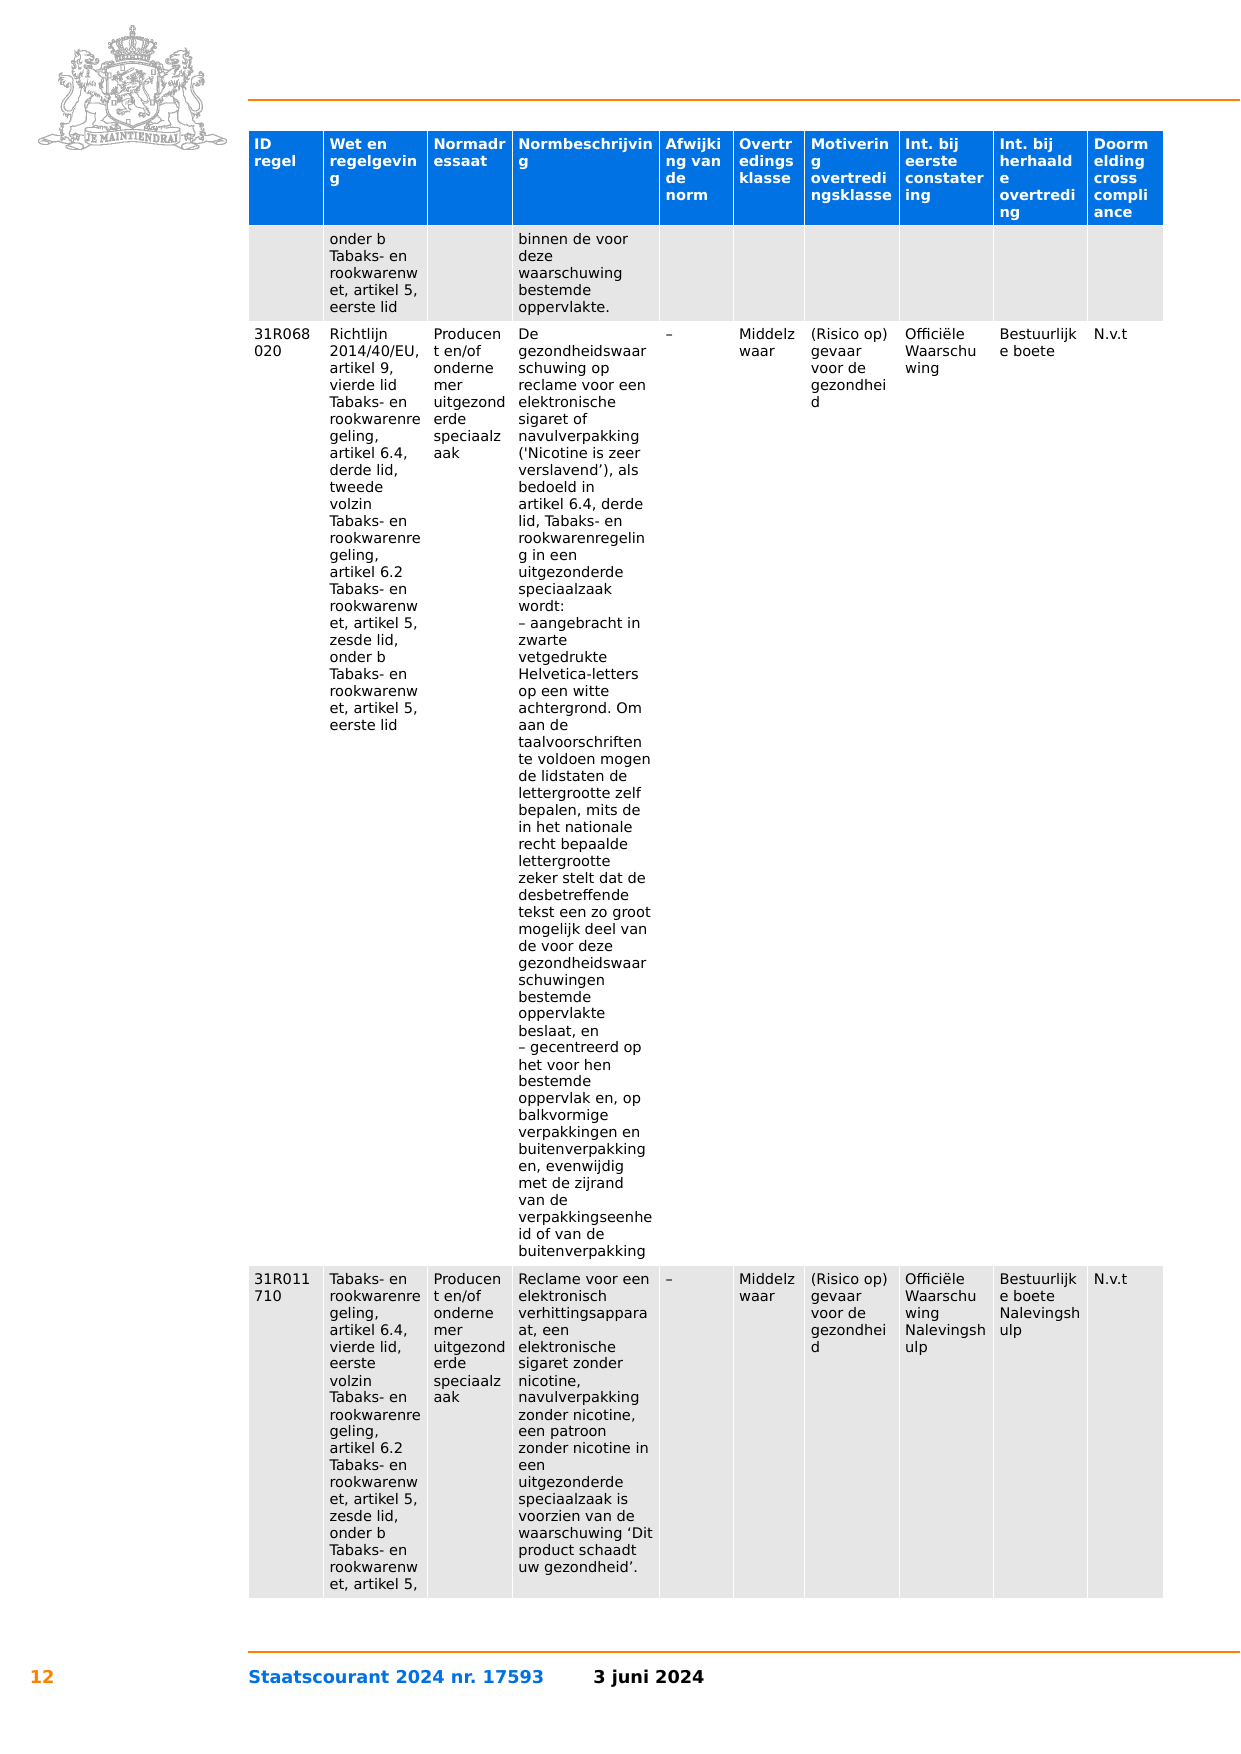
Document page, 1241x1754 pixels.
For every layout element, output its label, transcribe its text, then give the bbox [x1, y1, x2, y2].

picture [38, 25, 227, 150]
table_cell [994, 226, 1087, 321]
table_header Normadressaat [428, 131, 512, 225]
table_cell Tabaks- en rookwarenregeling, artikel 6.4, vierde lid, eerste volzin Tabaks- en rookwarenregeling, artikel 6.2 Tabaks- en rookwarenwet, artikel 5, zesde lid, onder b Tabaks- en rookwarenwet, artikel 5, [324, 1266, 427, 1598]
table_cell Middelzwaar [734, 1266, 804, 1598]
table_cell binnen de voor deze waarschuwing bestemde oppervlakte. [513, 226, 659, 321]
table_header ID regel [249, 131, 323, 225]
table_cell N.v.t [1088, 1266, 1163, 1598]
table_cell [249, 226, 323, 321]
table_cell Bestuurlijke boete Nalevingshulp [994, 1266, 1087, 1598]
table_header Afwijking van de norm [660, 131, 733, 225]
table_cell Reclame voor een elektronisch verhittingsapparaat, een elektronische sigaret zonder nicotine, navulverpakking zonder nicotine, een patroon zonder nicotine in een uitgezonderde speciaalzaak is voorzien van de waarschuwing ‘Dit product schaadt uw gezondheid’. [513, 1266, 659, 1598]
table_header Int. bij eerste constatering [900, 131, 993, 225]
table_cell – [660, 1266, 733, 1598]
table_cell [734, 226, 804, 321]
table_cell Officiële Waarschuwing Nalevingshulp [900, 1266, 993, 1598]
table_cell 31R011710 [249, 1266, 323, 1598]
table_header Normbeschrijving [513, 131, 659, 225]
table_cell [1088, 226, 1163, 321]
table_cell Producent en/of ondernemer uitgezonderde speciaalzaak [428, 1266, 512, 1598]
table_cell Producent en/of ondernemer uitgezonderde speciaalzaak [428, 322, 512, 1265]
table_cell [428, 226, 512, 321]
table_cell Middelzwaar [734, 322, 804, 1265]
table_cell onder b Tabaks- en rookwarenwet, artikel 5, eerste lid [324, 226, 427, 321]
table_cell Richtlijn 2014/40/EU, artikel 9, vierde lid Tabaks- en rookwarenregeling, artikel 6.4, derde lid, tweede volzin Tabaks- en rookwarenregeling, artikel 6.2 Tabaks- en rookwarenwet, artikel 5, zesde lid, onder b Tabaks- en rookwarenwet, artikel 5, eerste lid [324, 322, 427, 1265]
table_cell De gezondheidswaarschuwing op reclame voor een elektronische sigaret of navulverpakking ('Nicotine is zeer verslavend’), als bedoeld in artikel 6.4, derde lid, Tabaks- en rookwarenregeling in een uitgezonderde speciaalzaak wordt: – aangebracht in zwarte vetgedrukte Helvetica-letters op een witte achtergrond. Om aan de taalvoorschriften te voldoen mogen de lidstaten de lettergrootte zelf bepalen, mits de in het nationale recht bepaalde lettergrootte zeker stelt dat de desbetreffende tekst een zo groot mogelijk deel van de voor deze gezondheidswaarschuwingen bestemde oppervlakte beslaat, en – gecentreerd op het voor hen bestemde oppervlak en, op balkvormige verpakkingen en buitenverpakkingen, evenwijdig met de zijrand van de verpakkingseenheid of van de buitenverpakking [513, 322, 659, 1265]
table_cell N.v.t [1088, 322, 1163, 1265]
table_cell (Risico op) gevaar voor de gezondheid [805, 322, 899, 1265]
table_header Int. bij herhaalde overtreding [994, 131, 1087, 225]
table_cell Bestuurlijke boete [994, 322, 1087, 1265]
table_cell Officiële Waarschuwing [900, 322, 993, 1265]
table_header Motivering overtredingsklasse [805, 131, 899, 225]
table_header Wet en regelgeving [324, 131, 427, 225]
table_header Doormelding cross compliance [1088, 131, 1163, 225]
table_cell [660, 226, 733, 321]
table_cell [900, 226, 993, 321]
table_cell 31R068020 [249, 322, 323, 1265]
table_header Overtredingsklasse [734, 131, 804, 225]
table_cell – [660, 322, 733, 1265]
table_cell (Risico op) gevaar voor de gezondheid [805, 1266, 899, 1598]
table_cell [805, 226, 899, 321]
